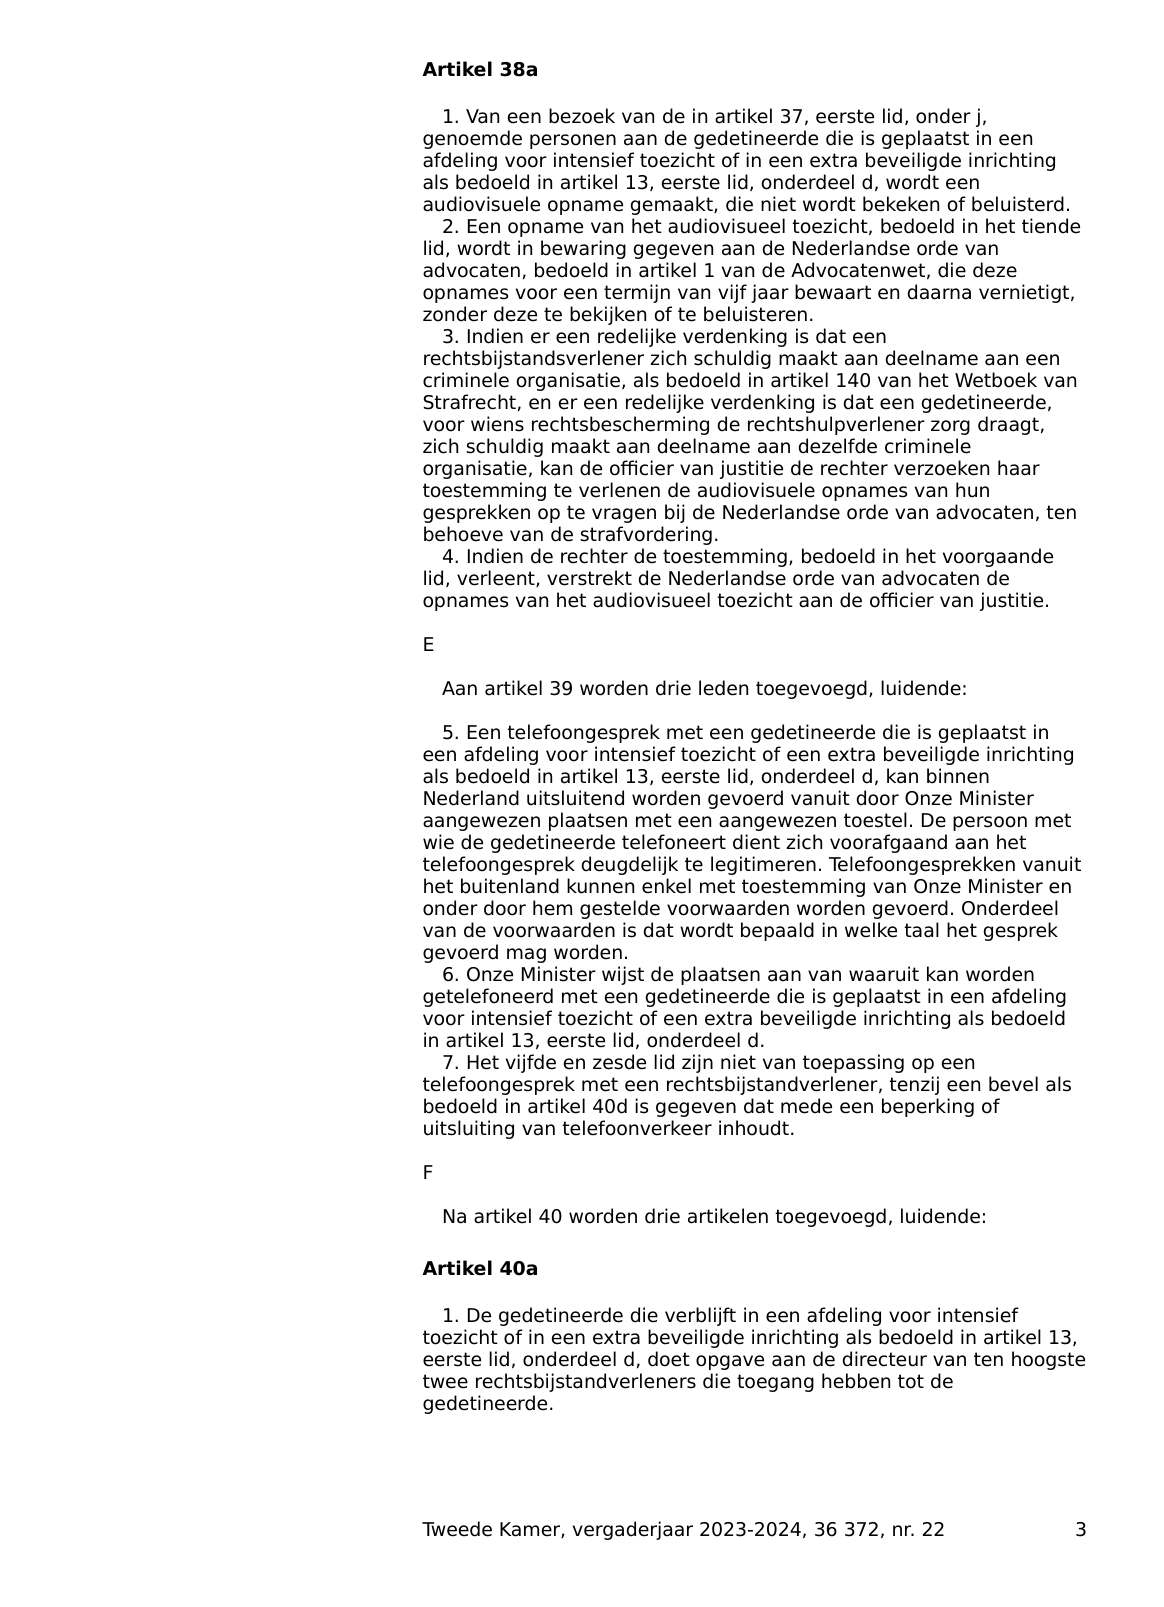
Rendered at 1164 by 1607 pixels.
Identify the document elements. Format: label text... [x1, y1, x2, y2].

text 5. Een telefoongesprek met een gedetineerde die is geplaatst in een afdeling voor intensief toezicht of een extra beveiligde inrichting als bedoeld in artikel 13, eerste lid, onderdeel d, kan binnen Nederland uitsluitend worden gevoerd vanuit door Onze Minister aangewezen plaatsen met een aangewezen toestel. De persoon met wie de gedetineerde telefoneert dient zich voorafgaand aan het telefoongesprek deugdelijk te legitimeren. Telefoongesprekken vanuit het buitenland kunnen enkel met toestemming van Onze Minister en onder door hem gestelde voorwaarden worden gevoerd. Onderdeel van de voorwaarden is dat wordt bepaald in welke taal het gesprek gevoerd mag worden. [422, 722, 1087, 964]
text 1. De gedetineerde die verblijft in een afdeling voor intensief toezicht of in een extra beveiligde inrichting als bedoeld in artikel 13, eerste lid, onderdeel d, doet opgave aan de directeur van ten hoogste twee rechtsbijstandverleners die toegang hebben tot de gedetineerde. [422, 1305, 1087, 1415]
subtitle Artikel 40a [422, 1258, 1087, 1280]
text 2. Een opname van het audiovisueel toezicht, bedoeld in het tiende lid, wordt in bewaring gegeven aan de Nederlandse orde van advocaten, bedoeld in artikel 1 van de Advocatenwet, die deze opnames voor een termijn van vijf jaar bewaart en daarna vernietigt, zonder deze te bekijken of te beluisteren. [422, 216, 1087, 326]
text 7. Het vijfde en zesde lid zijn niet van toepassing op een telefoongesprek met een rechtsbijstandverlener, tenzij een bevel als bedoeld in artikel 40d is gegeven dat mede een beperking of uitsluiting van telefoonverkeer inhoudt. [422, 1052, 1087, 1140]
text Aan artikel 39 worden drie leden toegevoegd, luidende: [422, 678, 1087, 700]
text 1. Van een bezoek van de in artikel 37, eerste lid, onder j, genoemde personen aan de gedetineerde die is geplaatst in een afdeling voor intensief toezicht of in een extra beveiligde inrichting als bedoeld in artikel 13, eerste lid, onderdeel d, wordt een audiovisuele opname gemaakt, die niet wordt bekeken of beluisterd. [422, 106, 1087, 216]
text 3. Indien er een redelijke verdenking is dat een rechtsbijstandsverlener zich schuldig maakt aan deelname aan een criminele organisatie, als bedoeld in artikel 140 van het Wetboek van Strafrecht, en er een redelijke verdenking is dat een gedetineerde, voor wiens rechtsbescherming de rechtshulpverlener zorg draagt, zich schuldig maakt aan deelname aan dezelfde criminele organisatie, kan de officier van justitie de rechter verzoeken haar toestemming te verlenen de audiovisuele opnames van hun gesprekken op te vragen bij de Nederlandse orde van advocaten, ten behoeve van de strafvordering. [422, 326, 1087, 546]
text E [422, 634, 1087, 656]
subtitle Artikel 38a [422, 59, 1087, 81]
text 6. Onze Minister wijst de plaatsen aan van waaruit kan worden getelefoneerd met een gedetineerde die is geplaatst in een afdeling voor intensief toezicht of een extra beveiligde inrichting als bedoeld in artikel 13, eerste lid, onderdeel d. [422, 964, 1087, 1052]
text Na artikel 40 worden drie artikelen toegevoegd, luidende: [422, 1206, 1087, 1228]
text F [422, 1162, 1087, 1184]
text 4. Indien de rechter de toestemming, bedoeld in het voorgaande lid, verleent, verstrekt de Nederlandse orde van advocaten de opnames van het audiovisueel toezicht aan de officier van justitie. [422, 546, 1087, 612]
